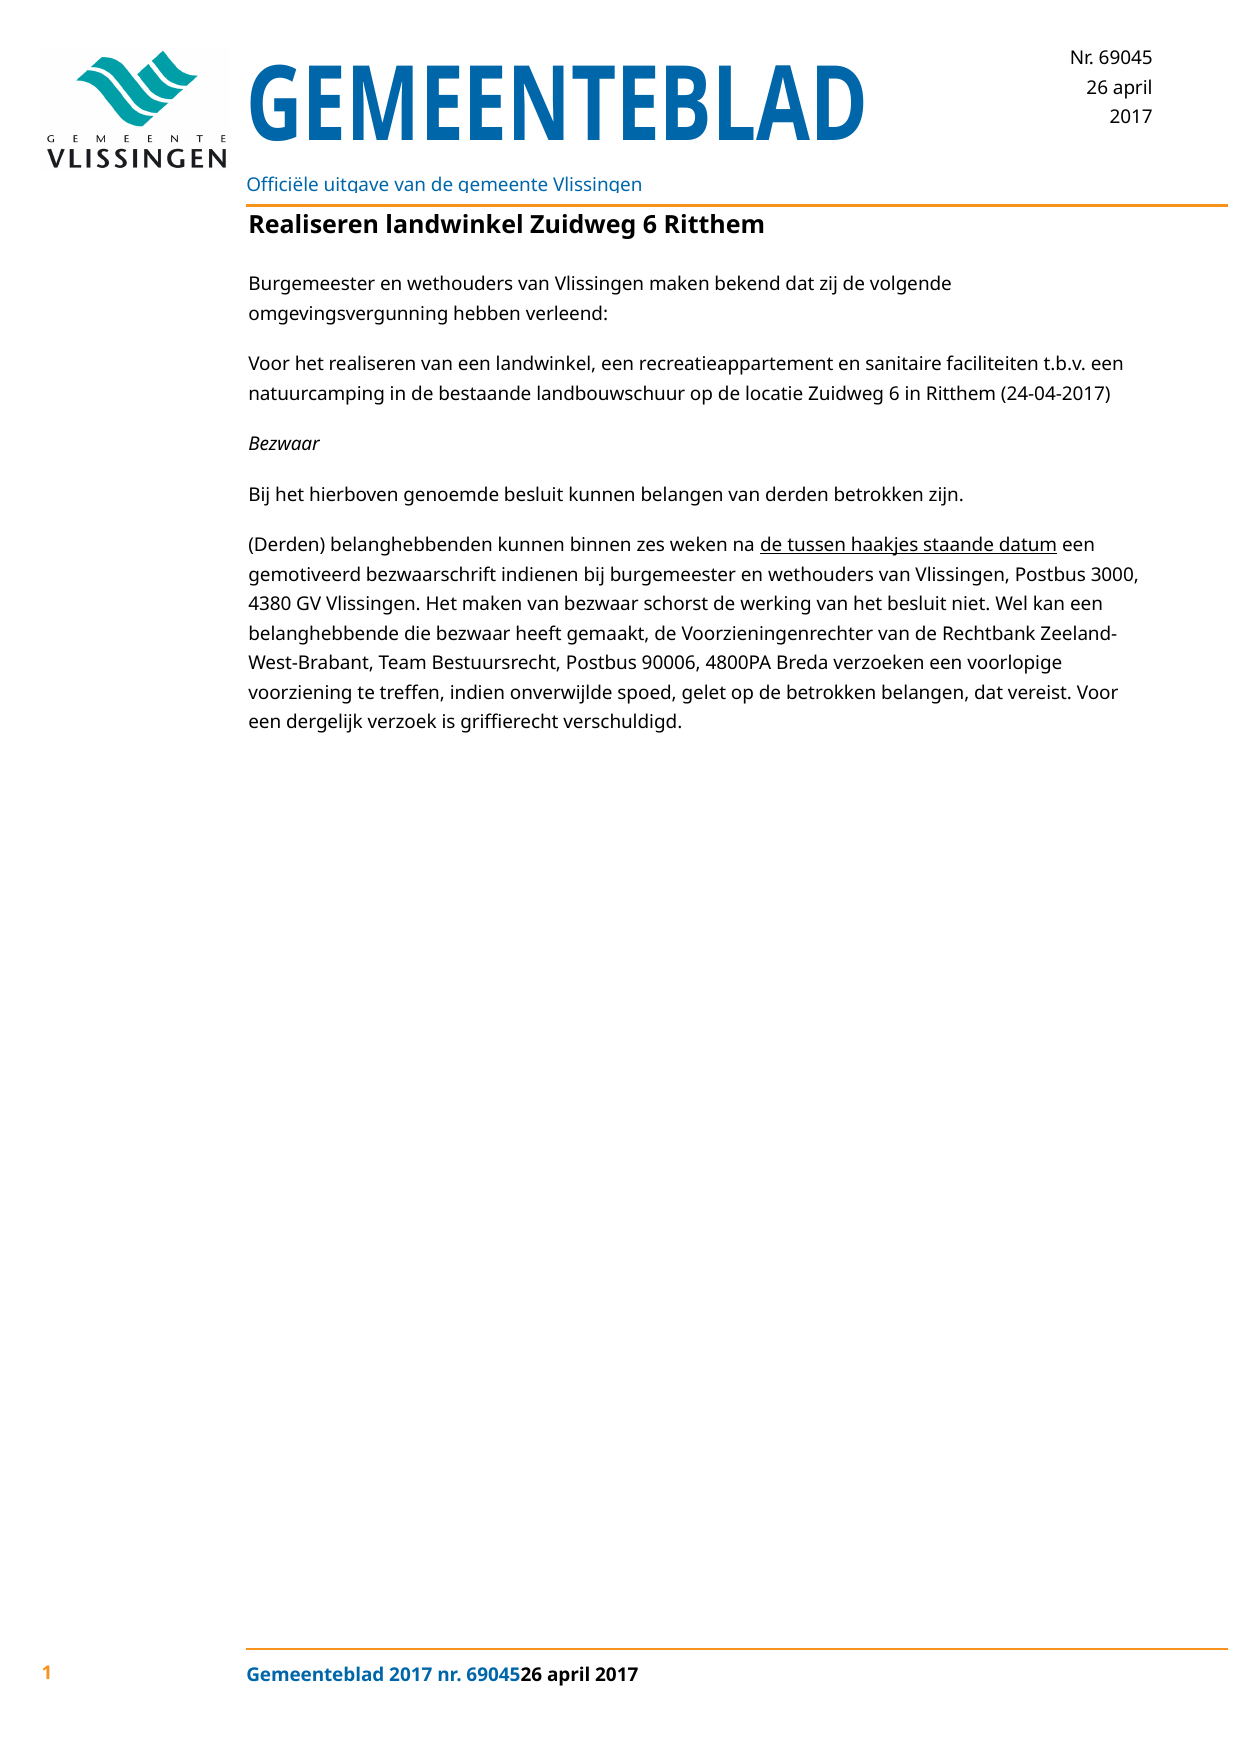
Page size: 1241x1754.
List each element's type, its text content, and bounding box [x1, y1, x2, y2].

text Bezwaar [248, 430, 1152, 456]
text (Derden) belanghebbenden kunnen binnen zes weken na de tussen haakjes staande datum een gemotiveerd bezwaarschrift indienen bij burgemeester en wethouders van Vlissingen, Postbus 3000, 4380 GV Vlissingen. Het maken van bezwaar schorst de werking van het besluit niet. Wel kan een belanghebbende die bezwaar heeft gemaakt, de Voorzieningenrechter van de Rechtbank Zeeland-West-Brabant, Team Bestuursrecht, Postbus 90006, 4800PA Breda verzoeken een voorlopige voorziening te treffen, indien onverwijlde spoed, gelet op de betrokken belangen, dat vereist. Voor een dergelijk verzoek is griffierecht verschuldigd. [248, 531, 1152, 734]
picture [41, 47, 231, 172]
text Voor het realiseren van een landwinkel, een recreatieappartement en sanitaire faciliteiten t.b.v. een natuurcamping in de bestaande landbouwschuur op de locatie Zuidweg 6 in Ritthem (24-04-2017) [248, 350, 1152, 406]
text Bij het hierboven genoemde besluit kunnen belangen van derden betrokken zijn. [248, 481, 1152, 506]
text Realiseren landwinkel Zuidweg 6 Ritthem [248, 207, 1152, 241]
text Burgemeester en wethouders van Vlissingen maken bekend dat zij de volgende omgevingsvergunning hebben verleend: [248, 270, 1152, 326]
